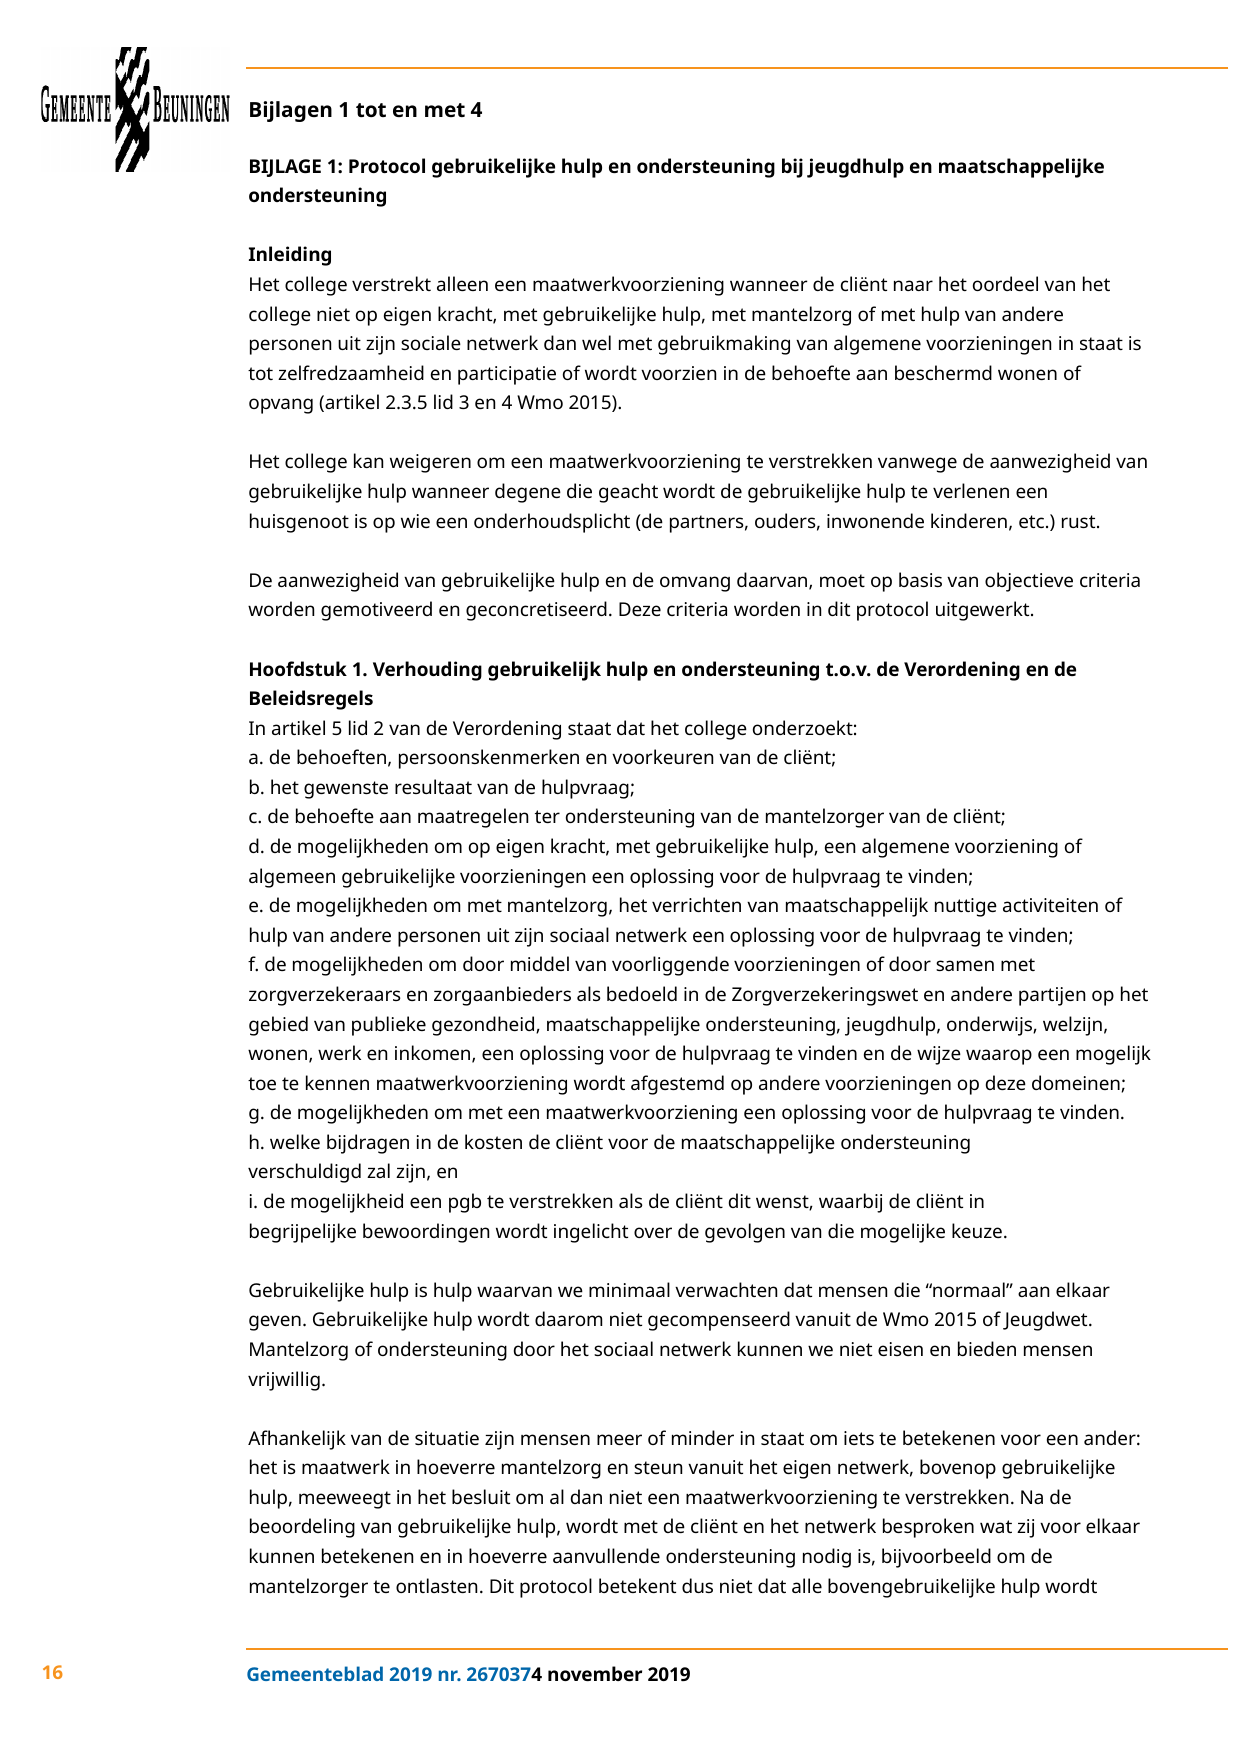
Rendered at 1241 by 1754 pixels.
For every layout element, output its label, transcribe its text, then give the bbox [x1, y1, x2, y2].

text Het college verstrekt alleen een maatwerkvoorziening wanneer de cliënt naar het oordeel van het college niet op eigen kracht, met gebruikelijke hulp, met mantelzorg of met hulp van andere personen uit zijn sociale netwerk dan wel met gebruikmaking van algemene voorzieningen in staat is tot zelfredzaamheid en participatie of wordt voorzien in de behoefte aan beschermd wonen of opvang (artikel 2.3.5 lid 3 en 4 Wmo 2015). [248, 271, 1152, 415]
text Gebruikelijke hulp is hulp waarvan we minimaal verwachten dat mensen die “normaal” aan elkaar geven. Gebruikelijke hulp wordt daarom niet gecompenseerd vanuit de Wmo 2015 of Jeugdwet. Mantelzorg of ondersteuning door het sociaal netwerk kunnen we niet eisen en bieden mensen vrijwillig. [248, 1277, 1152, 1392]
text Het college kan weigeren om een maatwerkvoorziening te verstrekken vanwege de aanwezigheid van gebruikelijke hulp wanneer degene die geacht wordt de gebruikelijke hulp te verlenen een huisgenoot is op wie een onderhoudsplicht (de partners, ouders, inwonende kinderen, etc.) rust. [248, 449, 1152, 534]
text e. de mogelijkheden om met mantelzorg, het verrichten van maatschappelijk nuttige activiteiten of hulp van andere personen uit zijn sociaal netwerk een oplossing voor de hulpvraag te vinden; [248, 892, 1152, 948]
text f. de mogelijkheden om door middel van voorliggende voorzieningen of door samen met zorgverzekeraars en zorgaanbieders als bedoeld in de Zorgverzekeringswet en andere partijen op het gebied van publieke gezondheid, maatschappelijke ondersteuning, jeugdhulp, onderwijs, welzijn, wonen, werk en inkomen, een oplossing voor de hulpvraag te vinden en de wijze waarop een mogelijk toe te kennen maatwerkvoorziening wordt afgestemd op andere voorzieningen op deze domeinen; [248, 952, 1152, 1096]
text Afhankelijk van de situatie zijn mensen meer of minder in staat om iets te betekenen voor een ander: het is maatwerk in hoeverre mantelzorg en steun vanuit het eigen netwerk, bovenop gebruikelijke hulp, meeweegt in het besluit om al dan niet een maatwerkvoorziening te verstrekken. Na de beoordeling van gebruikelijke hulp, wordt met de cliënt en het netwerk besproken wat zij voor elkaar kunnen betekenen en in hoeverre aanvullende ondersteuning nodig is, bijvoorbeeld om de mantelzorger te ontlasten. Dit protocol betekent dus niet dat alle bovengebruikelijke hulp wordt [248, 1425, 1152, 1599]
text i. de mogelijkheid een pgb te verstrekken als de cliënt dit wenst, waarbij de cliënt in [248, 1188, 1152, 1214]
text c. de behoefte aan maatregelen ter ondersteuning van de mantelzorger van de cliënt; [248, 804, 1152, 829]
text a. de behoeften, persoonskenmerken en voorkeuren van de cliënt; [248, 744, 1152, 770]
text BIJLAGE 1: Protocol gebruikelijke hulp en ondersteuning bij jeugdhulp en maatschappelijke ondersteuning [248, 153, 1152, 208]
text Bijlagen 1 tot en met 4 [248, 95, 1152, 123]
text De aanwezigheid van gebruikelijke hulp en de omvang daarvan, moet op basis van objectieve criteria worden gemotiveerd en geconcretiseerd. Deze criteria worden in dit protocol uitgewerkt. [248, 567, 1152, 622]
text g. de mogelijkheden om met een maatwerkvoorziening een oplossing voor de hulpvraag te vinden. [248, 1099, 1152, 1125]
text b. het gewenste resultaat van de hulpvraag; [248, 774, 1152, 800]
picture [41, 47, 231, 172]
text d. de mogelijkheden om op eigen kracht, met gebruikelijke hulp, een algemene voorziening of algemeen gebruikelijke voorzieningen een oplossing voor de hulpvraag te vinden; [248, 833, 1152, 889]
text In artikel 5 lid 2 van de Verordening staat dat het college onderzoekt: [248, 715, 1152, 741]
text Hoofdstuk 1. Verhouding gebruikelijk hulp en ondersteuning t.o.v. de Verordening en de Beleidsregels [248, 656, 1152, 711]
text h. welke bijdragen in de kosten de cliënt voor de maatschappelijke ondersteuning [248, 1129, 1152, 1155]
text verschuldigd zal zijn, en [248, 1159, 1152, 1184]
text begrijpelijke bewoordingen wordt ingelicht over de gevolgen van die mogelijke keuze. [248, 1218, 1152, 1244]
text Inleiding [248, 242, 1152, 267]
